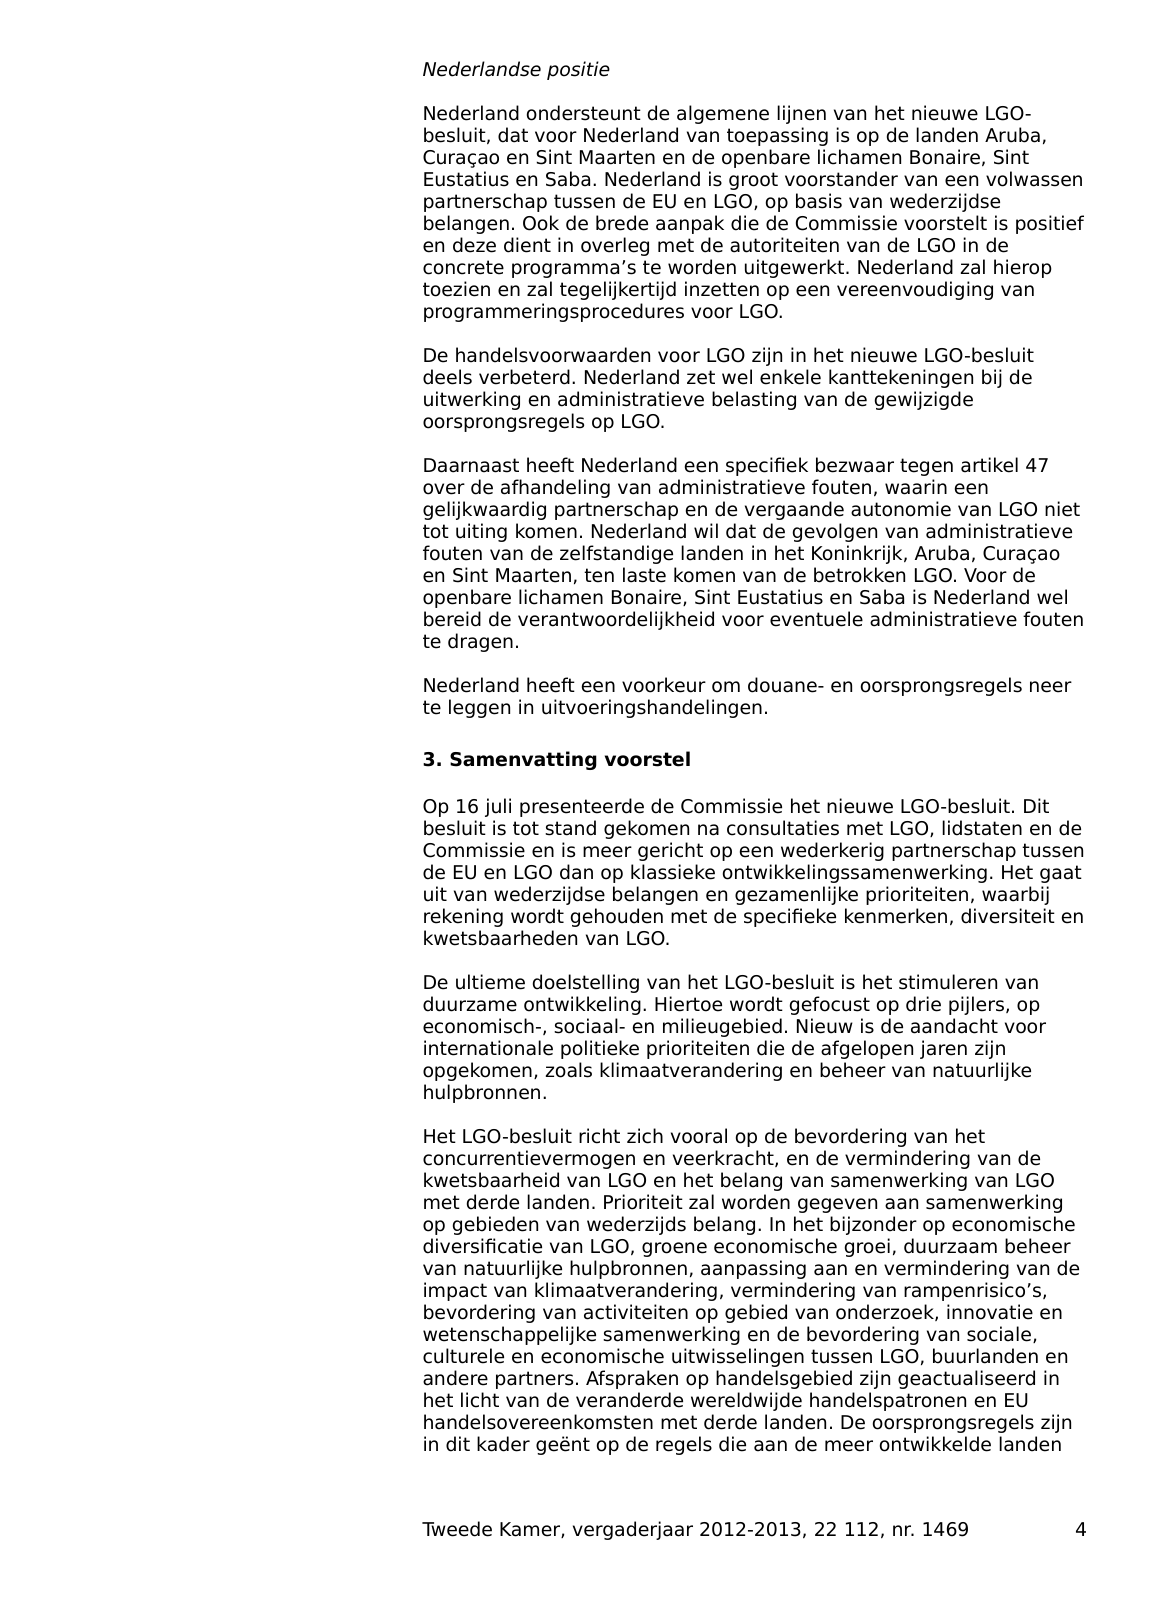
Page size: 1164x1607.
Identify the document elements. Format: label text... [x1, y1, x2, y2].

text Nederland ondersteunt de algemene lijnen van het nieuwe LGO-besluit, dat voor Nederland van toepassing is op de landen Aruba, Curaçao en Sint Maarten en de openbare lichamen Bonaire, Sint Eustatius en Saba. Nederland is groot voorstander van een volwassen partnerschap tussen de EU en LGO, op basis van wederzijdse belangen. Ook de brede aanpak die de Commissie voorstelt is positief en deze dient in overleg met de autoriteiten van de LGO in de concrete programma’s te worden uitgewerkt. Nederland zal hierop toezien en zal tegelijkertijd inzetten op een vereenvoudiging van programmeringsprocedures voor LGO. [422, 103, 1087, 323]
subtitle Nederlandse positie [422, 59, 1087, 81]
text De handelsvoorwaarden voor LGO zijn in het nieuwe LGO-besluit deels verbeterd. Nederland zet wel enkele kanttekeningen bij de uitwerking en administratieve belasting van de gewijzigde oorsprongsregels op LGO. [422, 345, 1087, 433]
text Het LGO-besluit richt zich vooral op de bevordering van het concurrentievermogen en veerkracht, en de vermindering van de kwetsbaarheid van LGO en het belang van samenwerking van LGO met derde landen. Prioriteit zal worden gegeven aan samenwerking op gebieden van wederzijds belang. In het bijzonder op economische diversificatie van LGO, groene economische groei, duurzaam beheer van natuurlijke hulpbronnen, aanpassing aan en vermindering van de impact van klimaatverandering, vermindering van rampenrisico’s, bevordering van activiteiten op gebied van onderzoek, innovatie en wetenschappelijke samenwerking en de bevordering van sociale, culturele en economische uitwisselingen tussen LGO, buurlanden en andere partners. Afspraken op handelsgebied zijn geactualiseerd in het licht van de veranderde wereldwijde handelspatronen en EU handelsovereenkomsten met derde landen. De oorsprongsregels zijn in dit kader geënt op de regels die aan de meer ontwikkelde landen [422, 1126, 1087, 1456]
text Daarnaast heeft Nederland een specifiek bezwaar tegen artikel 47 over de afhandeling van administratieve fouten, waarin een gelijkwaardig partnerschap en de vergaande autonomie van LGO niet tot uiting komen. Nederland wil dat de gevolgen van administratieve fouten van de zelfstandige landen in het Koninkrijk, Aruba, Curaçao en Sint Maarten, ten laste komen van de betrokken LGO. Voor de openbare lichamen Bonaire, Sint Eustatius en Saba is Nederland wel bereid de verantwoordelijkheid voor eventuele administratieve fouten te dragen. [422, 455, 1087, 653]
text De ultieme doelstelling van het LGO-besluit is het stimuleren van duurzame ontwikkeling. Hiertoe wordt gefocust op drie pijlers, op economisch-, sociaal- en milieugebied. Nieuw is de aandacht voor internationale politieke prioriteiten die de afgelopen jaren zijn opgekomen, zoals klimaatverandering en beheer van natuurlijke hulpbronnen. [422, 972, 1087, 1104]
subtitle 3. Samenvatting voorstel [422, 749, 1087, 771]
text Nederland heeft een voorkeur om douane- en oorsprongsregels neer te leggen in uitvoeringshandelingen. [422, 675, 1087, 719]
text Op 16 juli presenteerde de Commissie het nieuwe LGO-besluit. Dit besluit is tot stand gekomen na consultaties met LGO, lidstaten en de Commissie en is meer gericht op een wederkerig partnerschap tussen de EU en LGO dan op klassieke ontwikkelingssamenwerking. Het gaat uit van wederzijdse belangen en gezamenlijke prioriteiten, waarbij rekening wordt gehouden met de specifieke kenmerken, diversiteit en kwetsbaarheden van LGO. [422, 796, 1087, 950]
